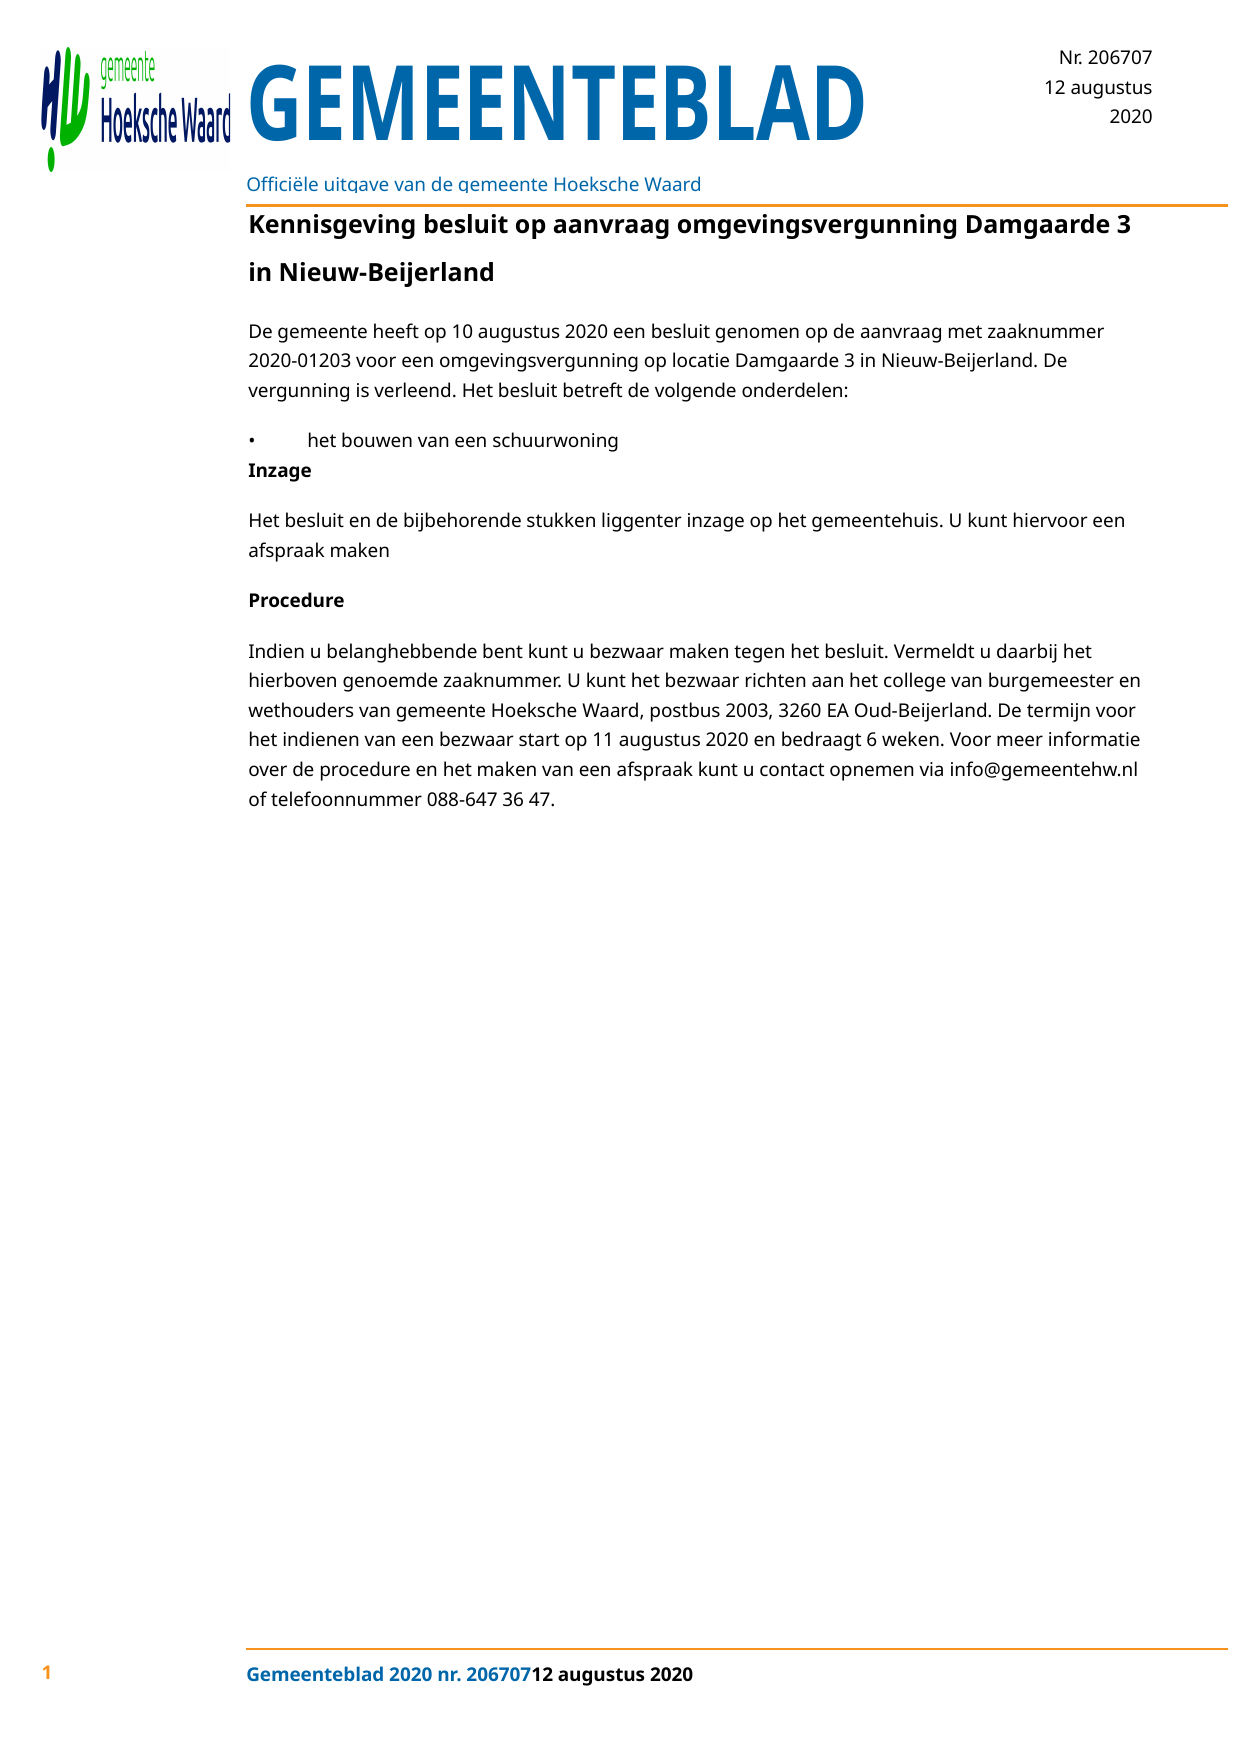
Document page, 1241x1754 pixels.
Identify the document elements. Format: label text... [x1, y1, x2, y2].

text Inzage [248, 457, 1152, 483]
text Het besluit en de bijbehorende stukken liggenter inzage op het gemeentehuis. U kunt hiervoor een afspraak maken [248, 507, 1152, 563]
text De gemeente heeft op 10 augustus 2020 een besluit genomen op de aanvraag met zaaknummer 2020-01203 voor een omgevingsvergunning op locatie Damgaarde 3 in Nieuw-Beijerland. De vergunning is verleend. Het besluit betreft de volgende onderdelen: [248, 318, 1152, 403]
list het bouwen van een schuurwoning [248, 427, 1152, 453]
text Kennisgeving besluit op aanvraag omgevingsvergunning Damgaarde 3 in Nieuw-Beijerland [248, 207, 1152, 288]
text Indien u belanghebbende bent kunt u bezwaar maken tegen het besluit. Vermeldt u daarbij het hierboven genoemde zaaknummer. U kunt het bezwaar richten aan het college van burgemeester en wethouders van gemeente Hoeksche Waard, postbus 2003, 3260 EA Oud-Beijerland. De termijn voor het indienen van een bezwaar start op 11 augustus 2020 en bedraagt 6 weken. Voor meer informatie over de procedure en het maken van een afspraak kunt u contact opnemen via info@gemeentehw.nl of telefoonnummer 088-647 36 47. [248, 638, 1152, 812]
picture [41, 47, 231, 172]
text Procedure [248, 587, 1152, 613]
